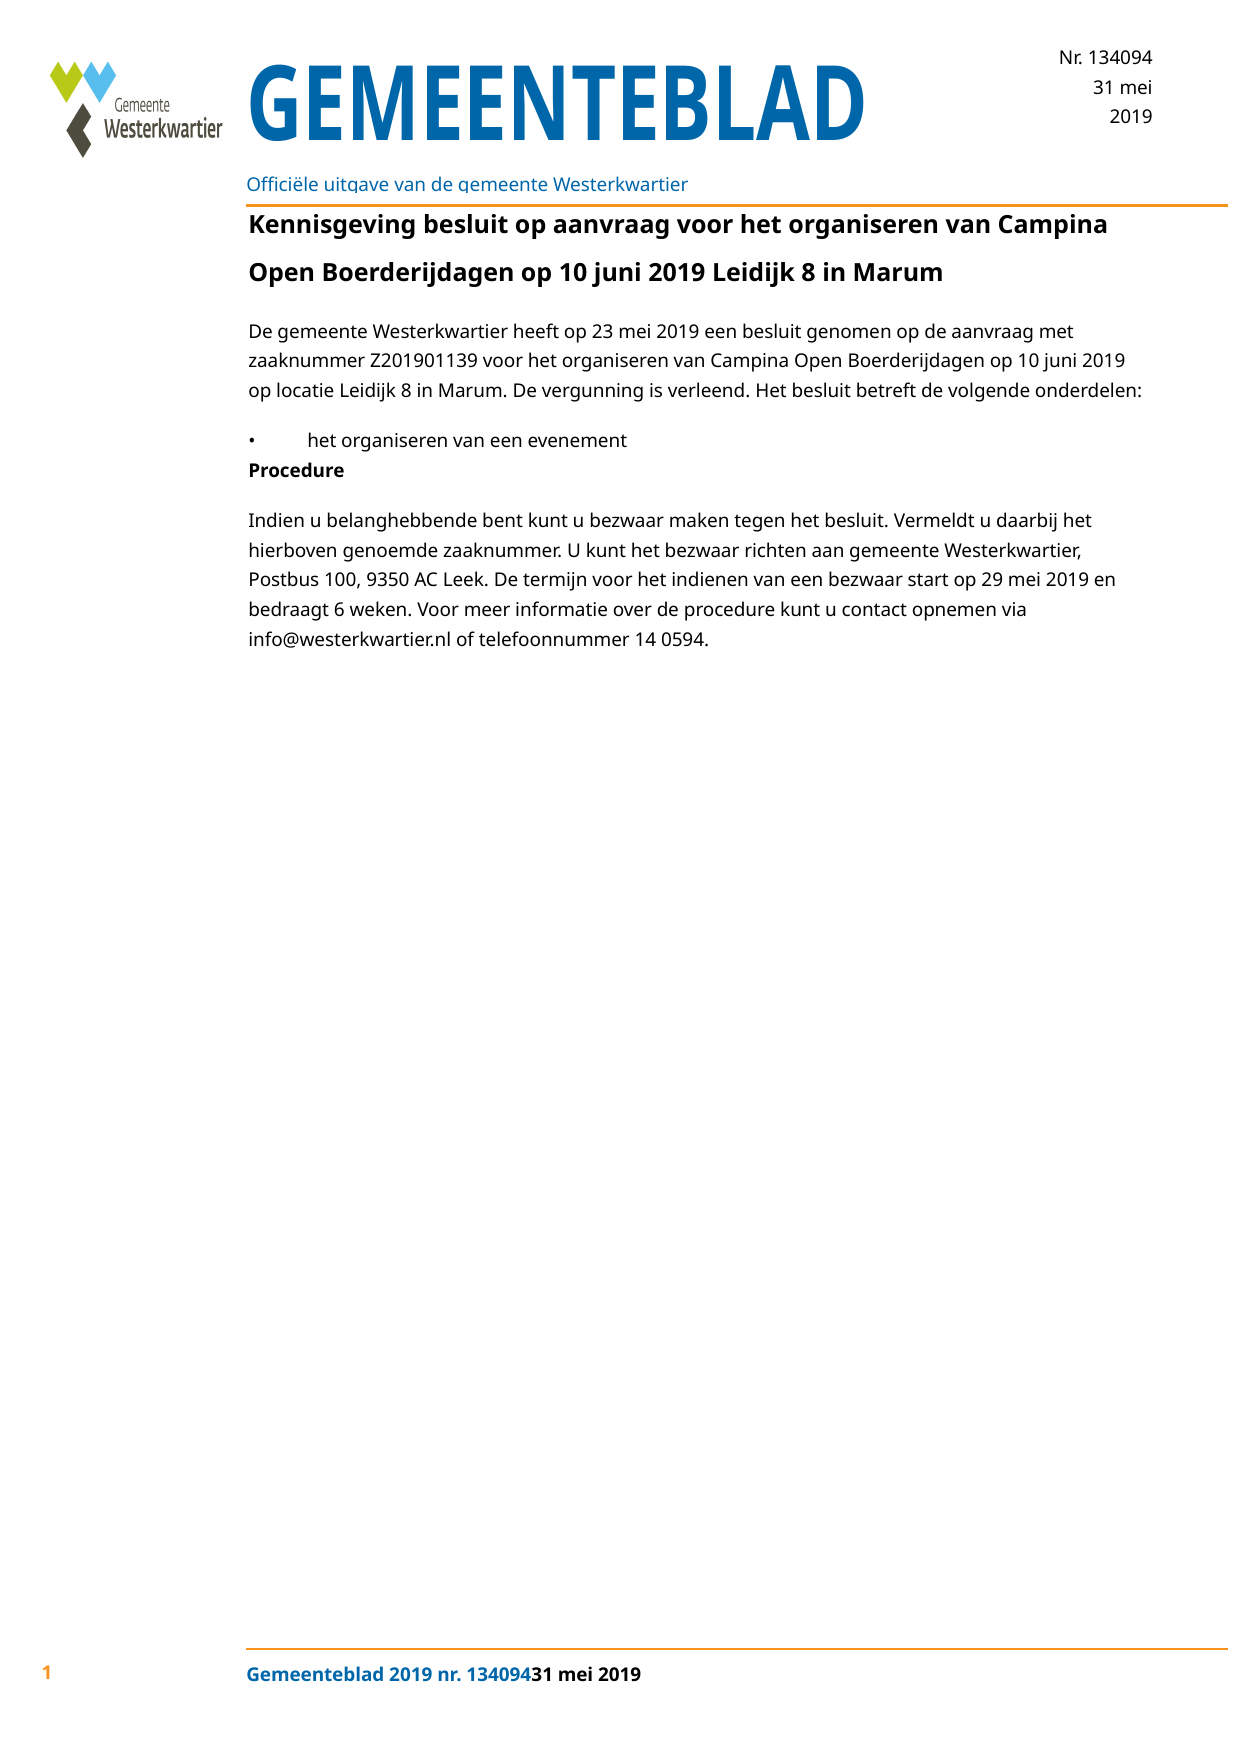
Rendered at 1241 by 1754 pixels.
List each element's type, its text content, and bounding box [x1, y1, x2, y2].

text Kennisgeving besluit op aanvraag voor het organiseren van Campina Open Boerderijdagen op 10 juni 2019 Leidijk 8 in Marum [248, 207, 1152, 288]
text Procedure [248, 457, 1152, 483]
picture [41, 47, 231, 172]
text Indien u belanghebbende bent kunt u bezwaar maken tegen het besluit. Vermeldt u daarbij het hierboven genoemde zaaknummer. U kunt het bezwaar richten aan gemeente Westerkwartier, Postbus 100, 9350 AC Leek. De termijn voor het indienen van een bezwaar start op 29 mei 2019 en bedraagt 6 weken. Voor meer informatie over de procedure kunt u contact opnemen via info@westerkwartier.nl of telefoonnummer 14 0594. [248, 507, 1152, 652]
text De gemeente Westerkwartier heeft op 23 mei 2019 een besluit genomen op de aanvraag met zaaknummer Z201901139 voor het organiseren van Campina Open Boerderijdagen op 10 juni 2019 op locatie Leidijk 8 in Marum. De vergunning is verleend. Het besluit betreft de volgende onderdelen: [248, 318, 1152, 403]
list het organiseren van een evenement [248, 427, 1152, 453]
